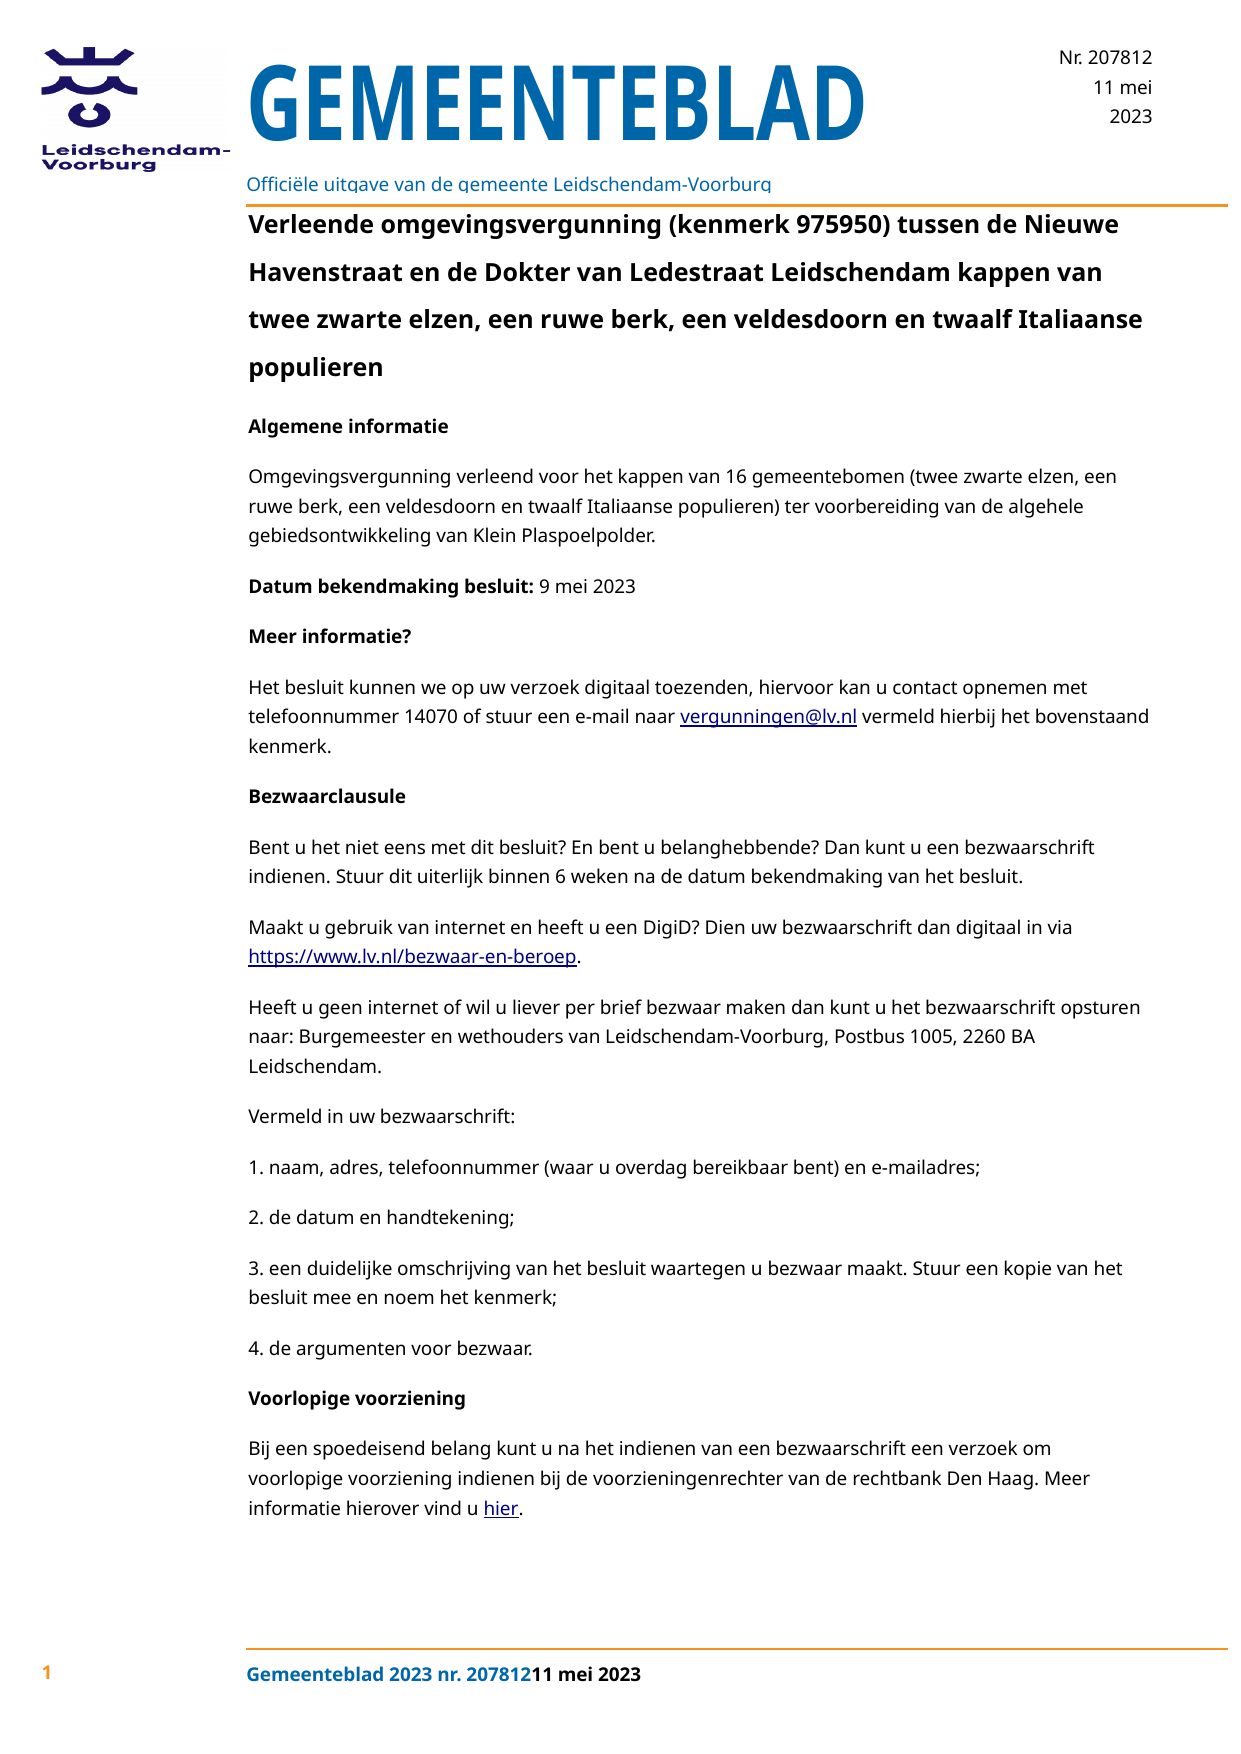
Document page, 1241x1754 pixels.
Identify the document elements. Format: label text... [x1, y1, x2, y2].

text Omgevingsvergunning verleend voor het kappen van 16 gemeentebomen (twee zwarte elzen, een ruwe berk, een veldesdoorn en twaalf Italiaanse populieren) ter voorbereiding van de algehele gebiedsontwikkeling van Klein Plaspoelpolder. [248, 463, 1152, 548]
text Datum bekendmaking besluit: 9 mei 2023 [248, 573, 1152, 599]
picture [41, 47, 231, 172]
text Bezwaarclausule [248, 783, 1152, 809]
text Algemene informatie [248, 413, 1152, 439]
text Voorlopige voorziening [248, 1385, 1152, 1411]
text Het besluit kunnen we op uw verzoek digitaal toezenden, hiervoor kan u contact opnemen met telefoonnummer 14070 of stuur een e-mail naar vergunningen@lv.nl vermeld hierbij het bovenstaand kenmerk. [248, 674, 1152, 759]
text Bent u het niet eens met dit besluit? En bent u belanghebbende? Dan kunt u een bezwaarschrift indienen. Stuur dit uiterlijk binnen 6 weken na de datum bekendmaking van het besluit. [248, 834, 1152, 889]
text 3. een duidelijke omschrijving van het besluit waartegen u bezwaar maakt. Stuur een kopie van het besluit mee en noem het kenmerk; [248, 1255, 1152, 1310]
text Bij een spoedeisend belang kunt u na het indienen van een bezwaarschrift een verzoek om voorlopige voorziening indienen bij de voorzieningenrechter van de rechtbank Den Haag. Meer informatie hierover vind u hier. [248, 1436, 1152, 1521]
text Meer informatie? [248, 623, 1152, 649]
text 1. naam, adres, telefoonnummer (waar u overdag bereikbaar bent) en e-mailadres; [248, 1154, 1152, 1180]
text Verleende omgevingsvergunning (kenmerk 975950) tussen de Nieuwe Havenstraat en de Dokter van Ledestraat Leidschendam kappen van twee zwarte elzen, een ruwe berk, een veldesdoorn en twaalf Italiaanse populieren [248, 207, 1152, 384]
text Heeft u geen internet of wil u liever per brief bezwaar maken dan kunt u het bezwaarschrift opsturen naar: Burgemeester en wethouders van Leidschendam-Voorburg, Postbus 1005, 2260 BA Leidschendam. [248, 994, 1152, 1079]
text 2. de datum en handtekening; [248, 1204, 1152, 1230]
text Vermeld in uw bezwaarschrift: [248, 1103, 1152, 1129]
text Maakt u gebruik van internet en heeft u een DigiD? Dien uw bezwaarschrift dan digitaal in via https://www.lv.nl/bezwaar-en-beroep. [248, 914, 1152, 969]
text 4. de argumenten voor bezwaar. [248, 1335, 1152, 1361]
